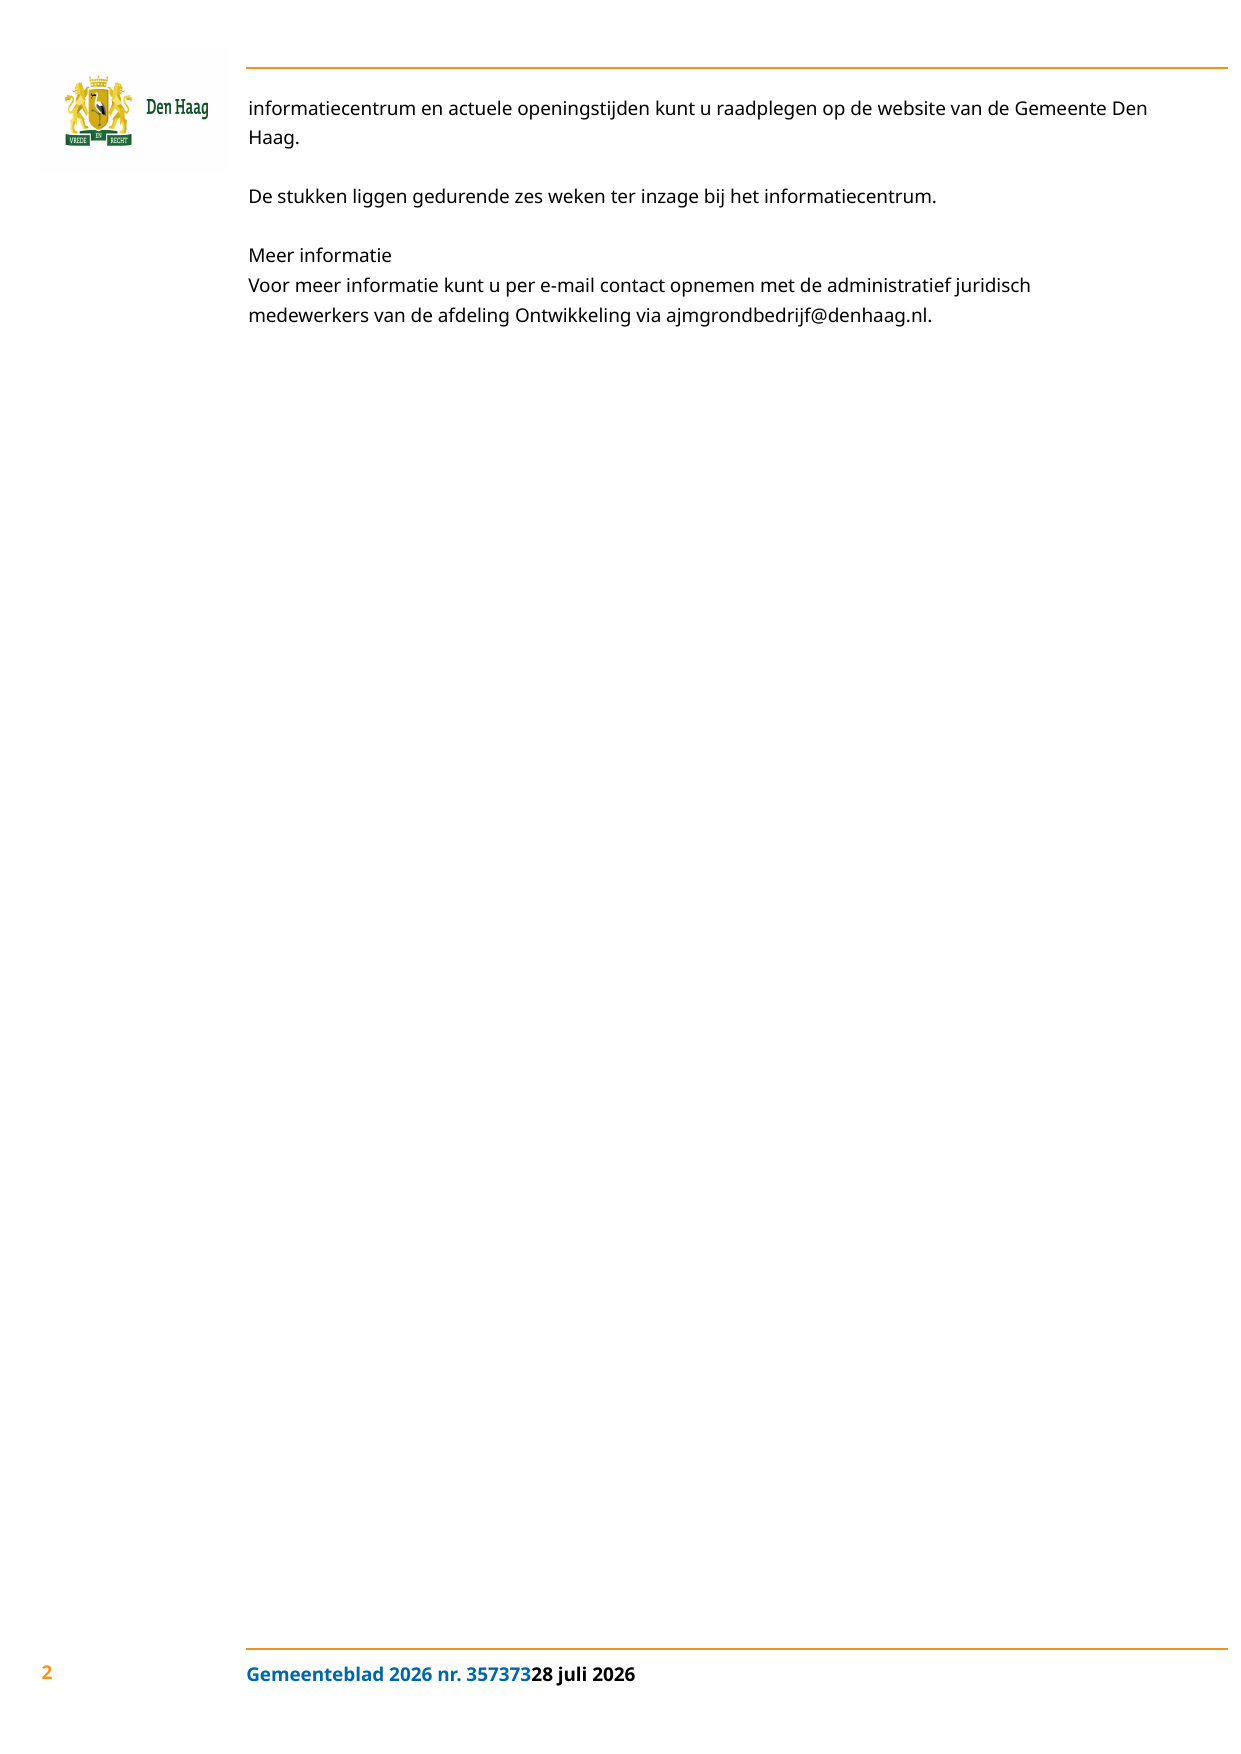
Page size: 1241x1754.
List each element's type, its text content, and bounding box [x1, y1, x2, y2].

picture [41, 47, 231, 172]
text Voor meer informatie kunt u per e-mail contact opnemen met de administratief juridisch medewerkers van de afdeling Ontwikkeling via ajmgrondbedrijf@denhaag.nl. [248, 272, 1152, 328]
text informatiecentrum en actuele openingstijden kunt u raadplegen op de website van de Gemeente Den Haag. [248, 95, 1152, 150]
text De stukken liggen gedurende zes weken ter inzage bij het informatiecentrum. [248, 183, 1152, 209]
text Meer informatie [248, 243, 1152, 268]
